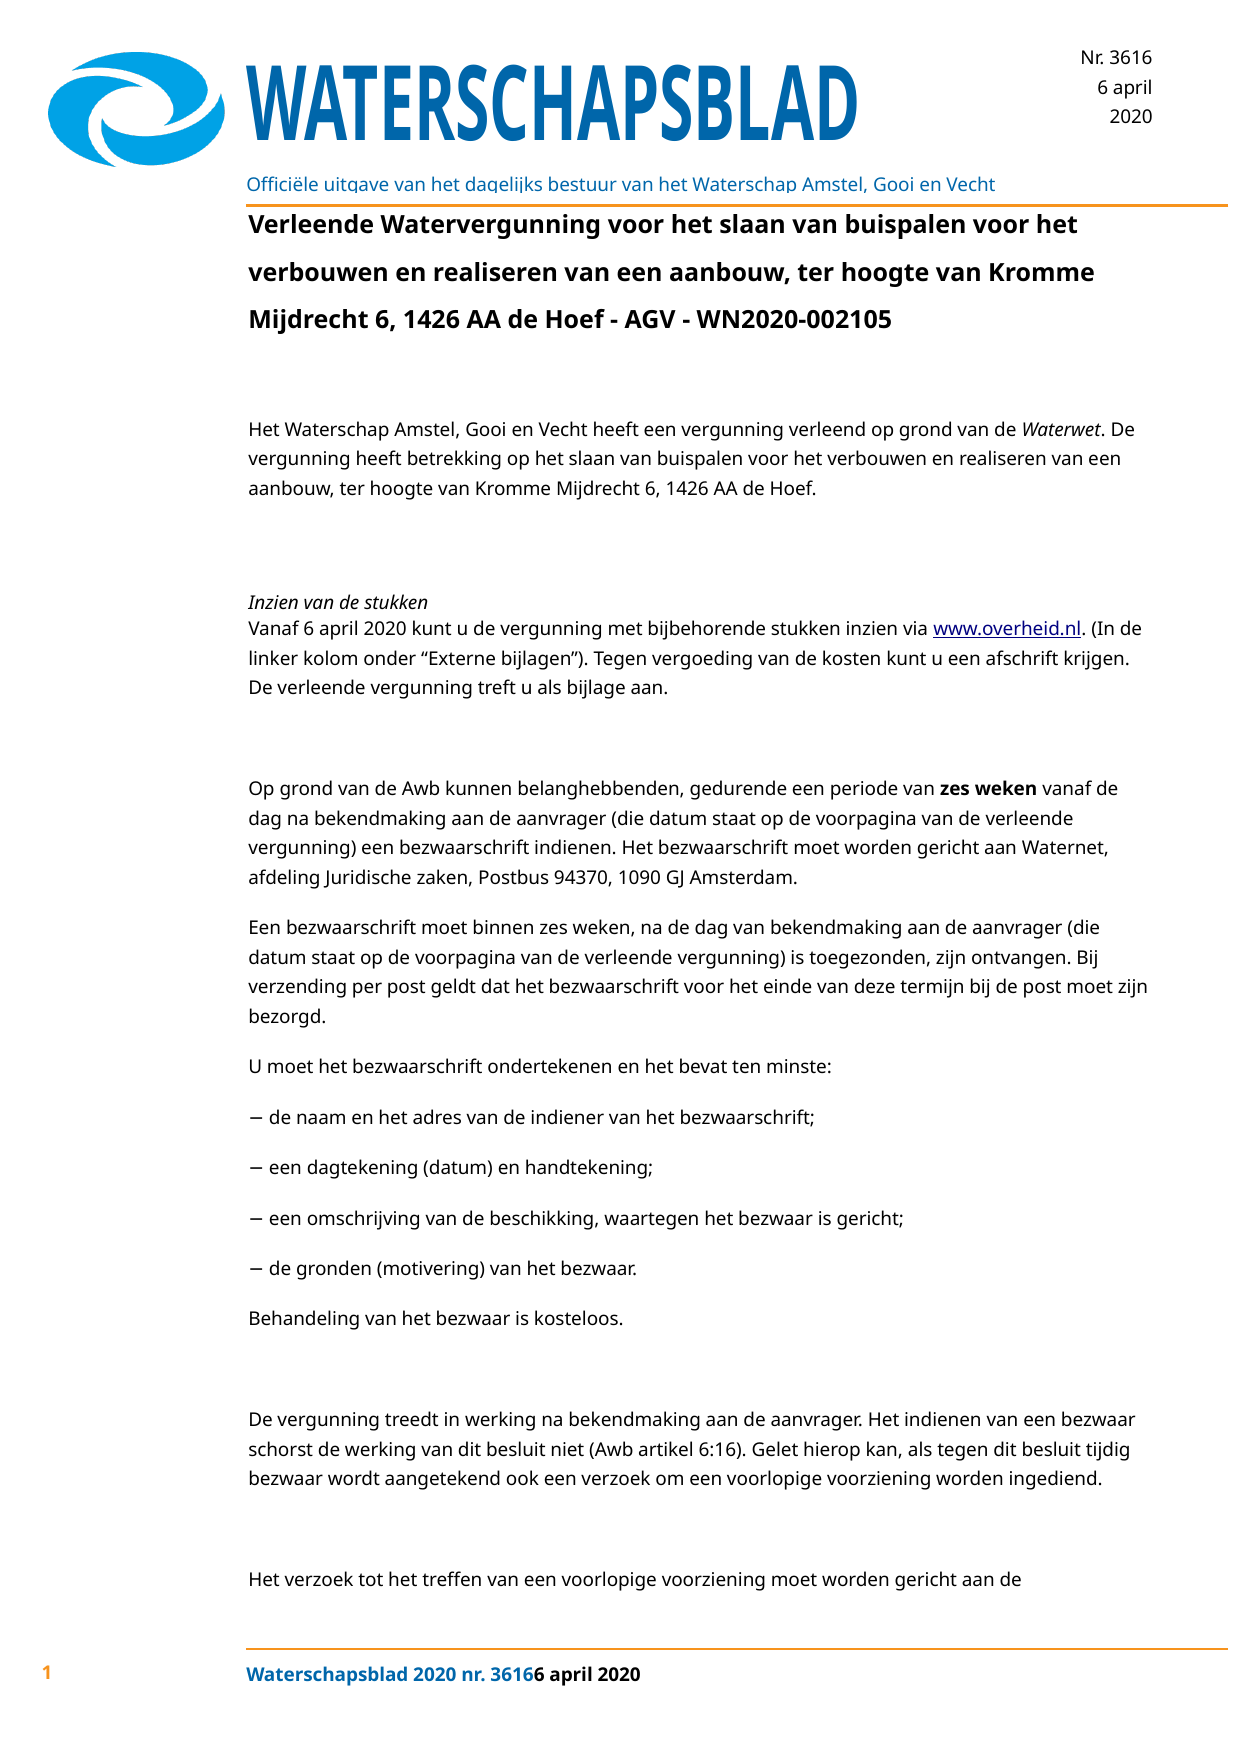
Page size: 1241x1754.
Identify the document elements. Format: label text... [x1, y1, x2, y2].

text Inzien van de stukken [248, 589, 1152, 615]
text Op grond van de Awb kunnen belanghebbenden, gedurende een periode van zes weken vanaf de dag na bekendmaking aan de aanvrager (die datum staat op de voorpagina van de verleende vergunning) een bezwaarschrift indienen. Het bezwaarschrift moet worden gericht aan Waternet, afdeling Juridische zaken, Postbus 94370, 1090 GJ Amsterdam. [248, 775, 1152, 890]
text Een bezwaarschrift moet binnen zes weken, na de dag van bekendmaking aan de aanvrager (die datum staat op de voorpagina van de verleende vergunning) is toegezonden, zijn ontvangen. Bij verzending per post geldt dat het bezwaarschrift voor het einde van deze termijn bij de post moet zijn bezorgd. [248, 914, 1152, 1029]
picture [41, 47, 231, 172]
text − een dagtekening (datum) en handtekening; [248, 1154, 1152, 1180]
text − de naam en het adres van de indiener van het bezwaarschrift; [248, 1104, 1152, 1130]
text Vanaf 6 april 2020 kunt u de vergunning met bijbehorende stukken inzien via www.overheid.nl. (In de linker kolom onder “Externe bijlagen”). Tegen vergoeding van de kosten kunt u een afschrift krijgen. De verleende vergunning treft u als bijlage aan. [248, 615, 1152, 700]
text − de gronden (motivering) van het bezwaar. [248, 1255, 1152, 1281]
text Verleende Watervergunning voor het slaan van buispalen voor het verbouwen en realiseren van een aanbouw, ter hoogte van Kromme Mijdrecht 6, 1426 AA de Hoef - AGV - WN2020-002105 [248, 207, 1152, 336]
text Het Waterschap Amstel, Gooi en Vecht heeft een vergunning verleend op grond van de Waterwet. De vergunning heeft betrekking op het slaan van buispalen voor het verbouwen en realiseren van een aanbouw, ter hoogte van Kromme Mijdrecht 6, 1426 AA de Hoef. [248, 416, 1152, 501]
text Het verzoek tot het treffen van een voorlopige voorziening moet worden gericht aan de [248, 1566, 1152, 1592]
text − een omschrijving van de beschikking, waartegen het bezwaar is gericht; [248, 1205, 1152, 1231]
text U moet het bezwaarschrift ondertekenen en het bevat ten minste: [248, 1053, 1152, 1079]
text De vergunning treedt in werking na bekendmaking aan de aanvrager. Het indienen van een bezwaar schorst de werking van dit besluit niet (Awb artikel 6:16). Gelet hierop kan, als tegen dit besluit tijdig bezwaar wordt aangetekend ook een verzoek om een voorlopige voorziening worden ingediend. [248, 1406, 1152, 1491]
text Behandeling van het bezwaar is kosteloos. [248, 1306, 1152, 1331]
